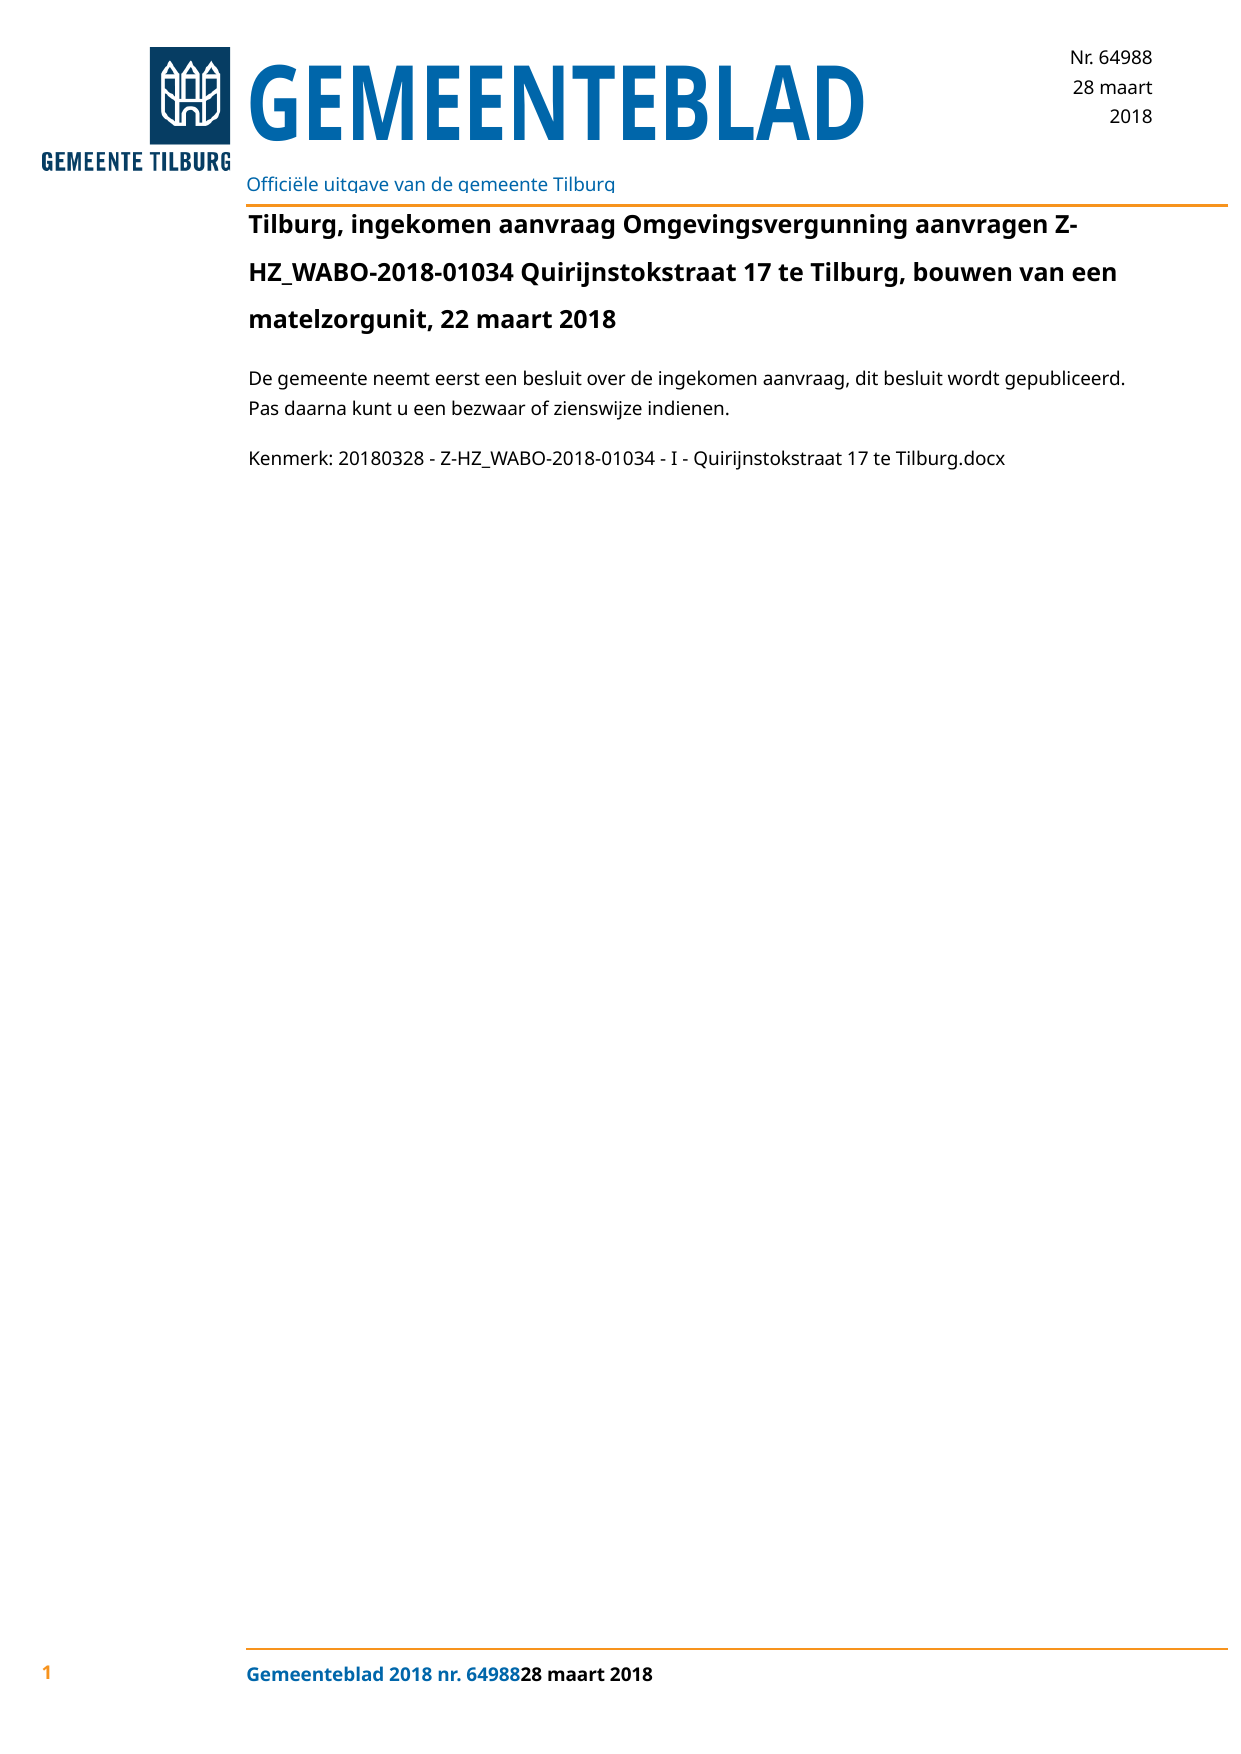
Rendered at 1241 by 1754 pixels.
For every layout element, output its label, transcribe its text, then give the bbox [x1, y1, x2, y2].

text Kenmerk: 20180328 - Z-HZ_WABO-2018-01034 - I - Quirijnstokstraat 17 te Tilburg.docx [248, 446, 1152, 471]
text Tilburg, ingekomen aanvraag Omgevingsvergunning aanvragen Z-HZ_WABO-2018-01034 Quirijnstokstraat 17 te Tilburg, bouwen van een matelzorgunit, 22 maart 2018 [248, 207, 1152, 336]
picture [41, 47, 231, 172]
text De gemeente neemt eerst een besluit over de ingekomen aanvraag, dit besluit wordt gepubliceerd. Pas daarna kunt u een bezwaar of zienswijze indienen. [248, 366, 1152, 421]
